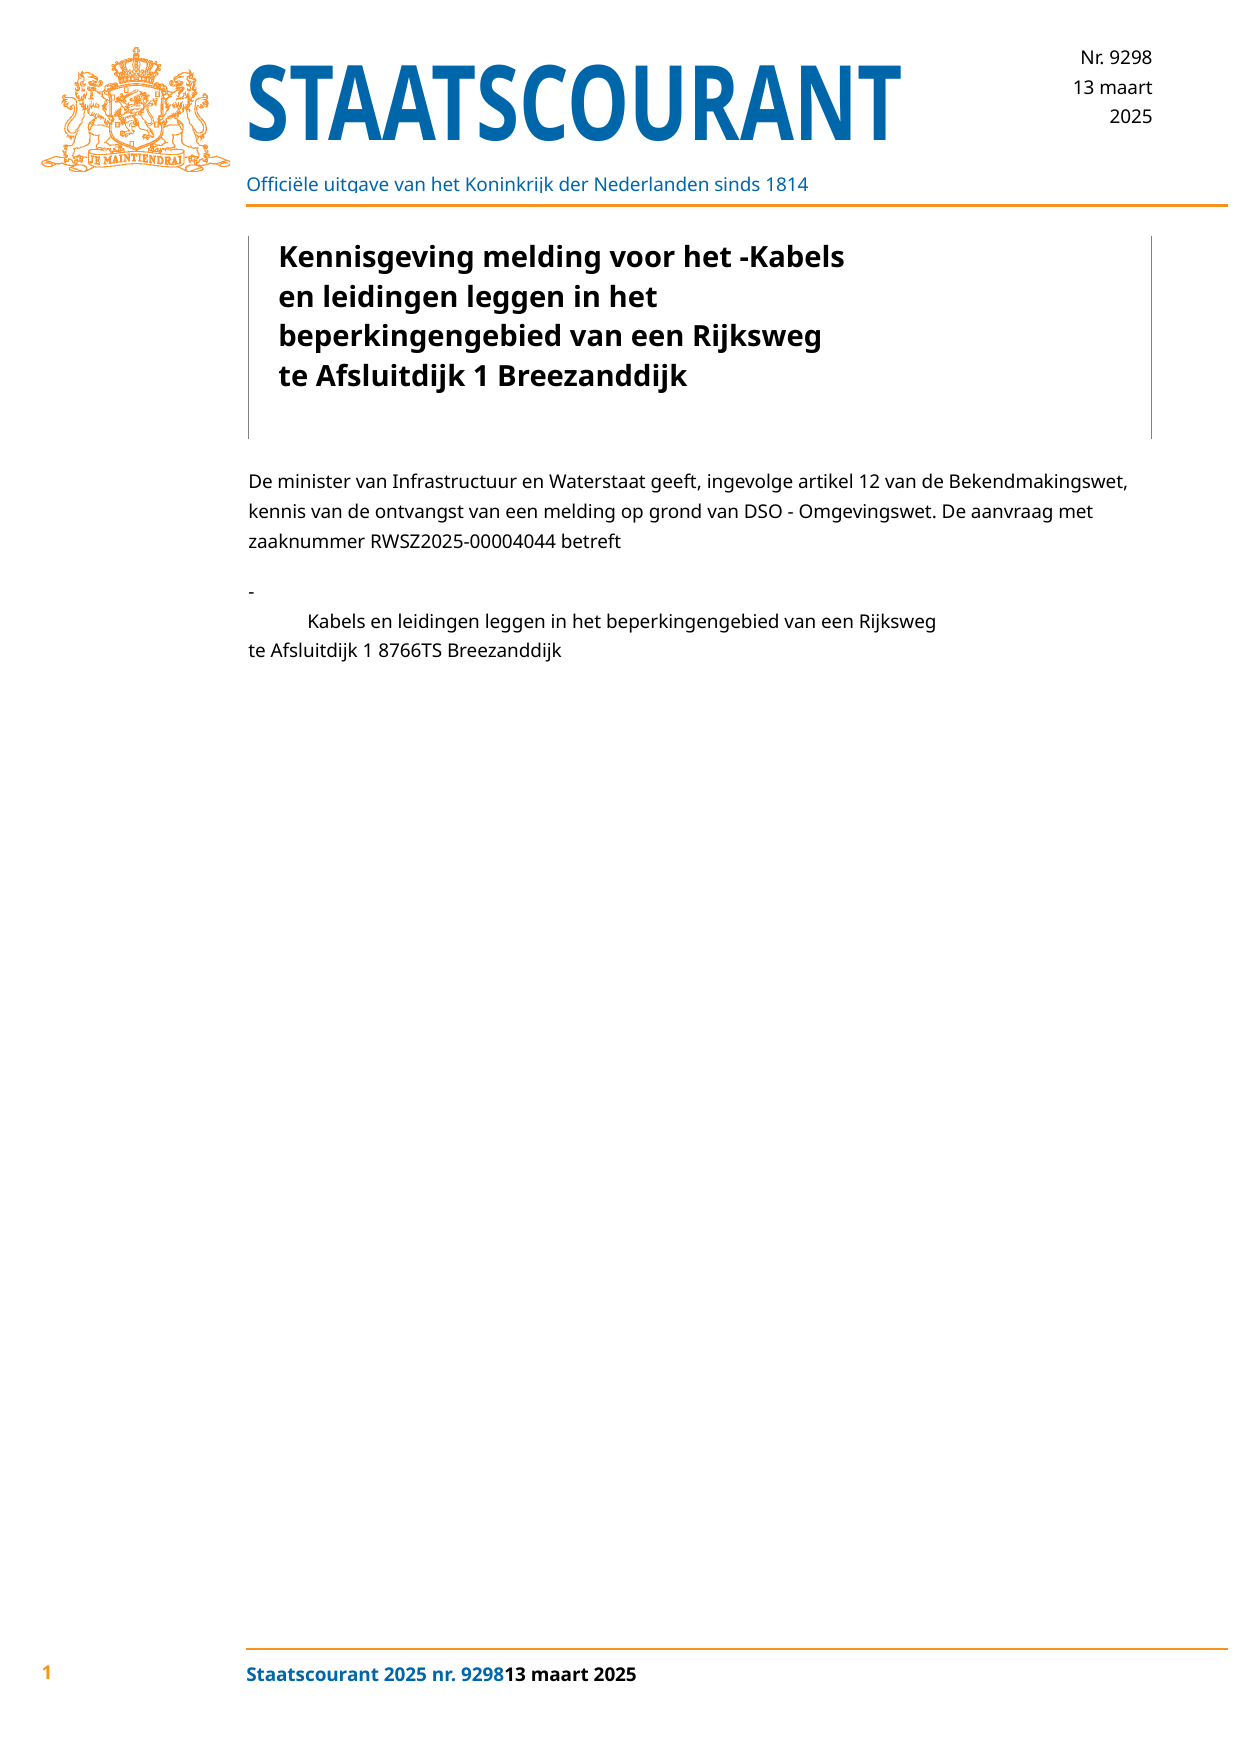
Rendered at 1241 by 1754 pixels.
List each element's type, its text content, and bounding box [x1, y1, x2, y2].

picture [912, 236, 1090, 414]
picture [41, 47, 231, 172]
table_header Kennisgeving melding voor het -Kabels en leidingen leggen in het beperkingengebied van een Rijksweg te Afsluitdijk 1 Breezanddijk [249, 236, 850, 439]
text De minister van Infrastructuur en Waterstaat geeft, ingevolge artikel 12 van de Bekendmakingswet, kennis van de ontvangst van een melding op grond van DSO - Omgevingswet. De aanvraag met zaaknummer RWSZ2025-00004044 betreft [248, 469, 1152, 553]
table_header [850, 414, 1151, 439]
list Kabels en leidingen leggen in het beperkingengebied van een Rijksweg [248, 608, 1152, 633]
table_header [850, 236, 912, 413]
text te Afsluitdijk 1 8766TS Breezanddijk [248, 637, 1152, 663]
table_header [1090, 236, 1151, 413]
